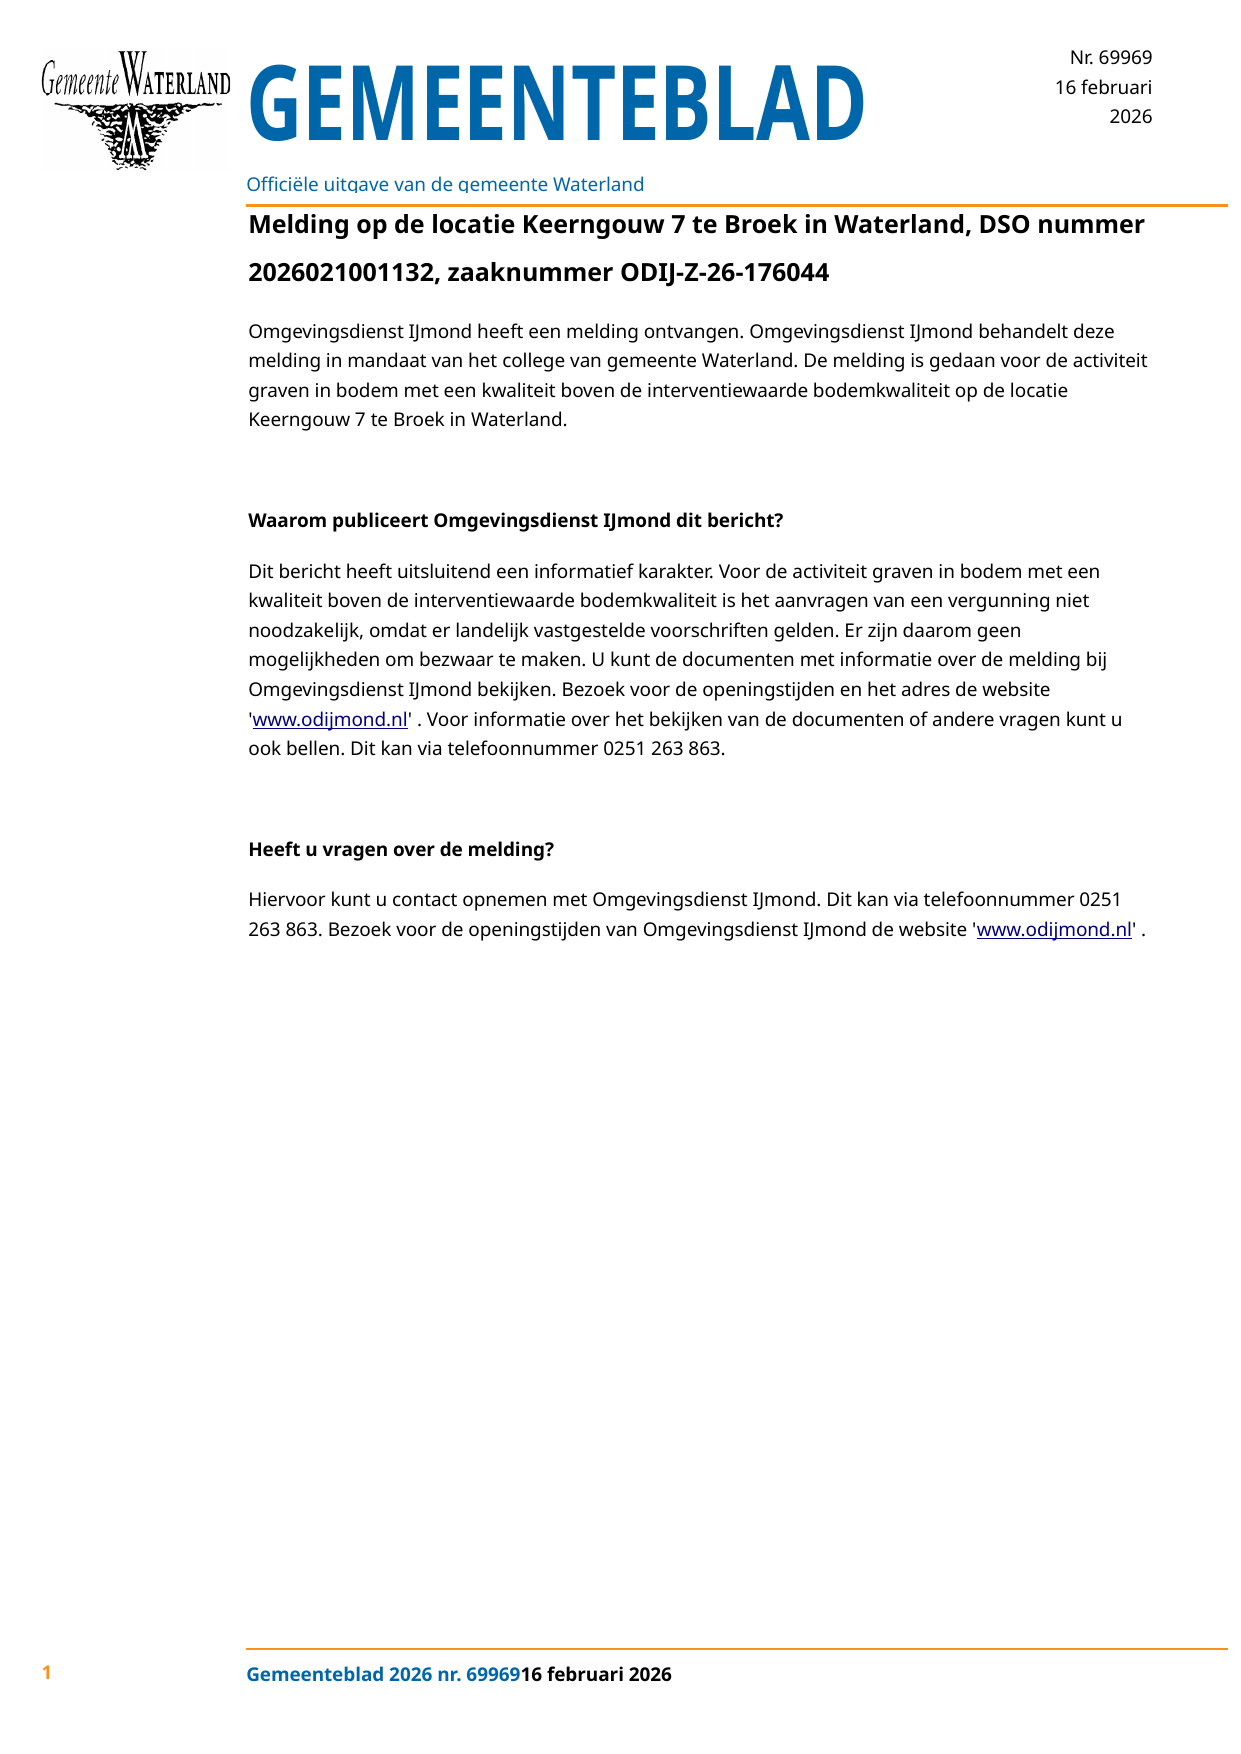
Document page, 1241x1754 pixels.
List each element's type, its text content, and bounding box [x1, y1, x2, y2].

text Heeft u vragen over de melding? [248, 836, 1152, 862]
picture [41, 47, 231, 172]
text Omgevingsdienst IJmond heeft een melding ontvangen. Omgevingsdienst IJmond behandelt deze melding in mandaat van het college van gemeente Waterland. De melding is gedaan voor de activiteit graven in bodem met een kwaliteit boven de interventiewaarde bodemkwaliteit op de locatie Keerngouw 7 te Broek in Waterland. [248, 318, 1152, 432]
text Hiervoor kunt u contact opnemen met Omgevingsdienst IJmond. Dit kan via telefoonnummer 0251 263 863. Bezoek voor de openingstijden van Omgevingsdienst IJmond de website 'www.odijmond.nl' . [248, 887, 1152, 942]
text Melding op de locatie Keerngouw 7 te Broek in Waterland, DSO nummer 2026021001132, zaaknummer ODIJ-Z-26-176044 [248, 207, 1152, 288]
text Dit bericht heeft uitsluitend een informatief karakter. Voor de activiteit graven in bodem met een kwaliteit boven de interventiewaarde bodemkwaliteit is het aanvragen van een vergunning niet noodzakelijk, omdat er landelijk vastgestelde voorschriften gelden. Er zijn daarom geen mogelijkheden om bezwaar te maken. U kunt de documenten met informatie over de melding bij Omgevingsdienst IJmond bekijken. Bezoek voor de openingstijden en het adres de website 'www.odijmond.nl' . Voor informatie over het bekijken van de documenten of andere vragen kunt u ook bellen. Dit kan via telefoonnummer 0251 263 863. [248, 558, 1152, 761]
text Waarom publiceert Omgevingsdienst IJmond dit bericht? [248, 507, 1152, 533]
